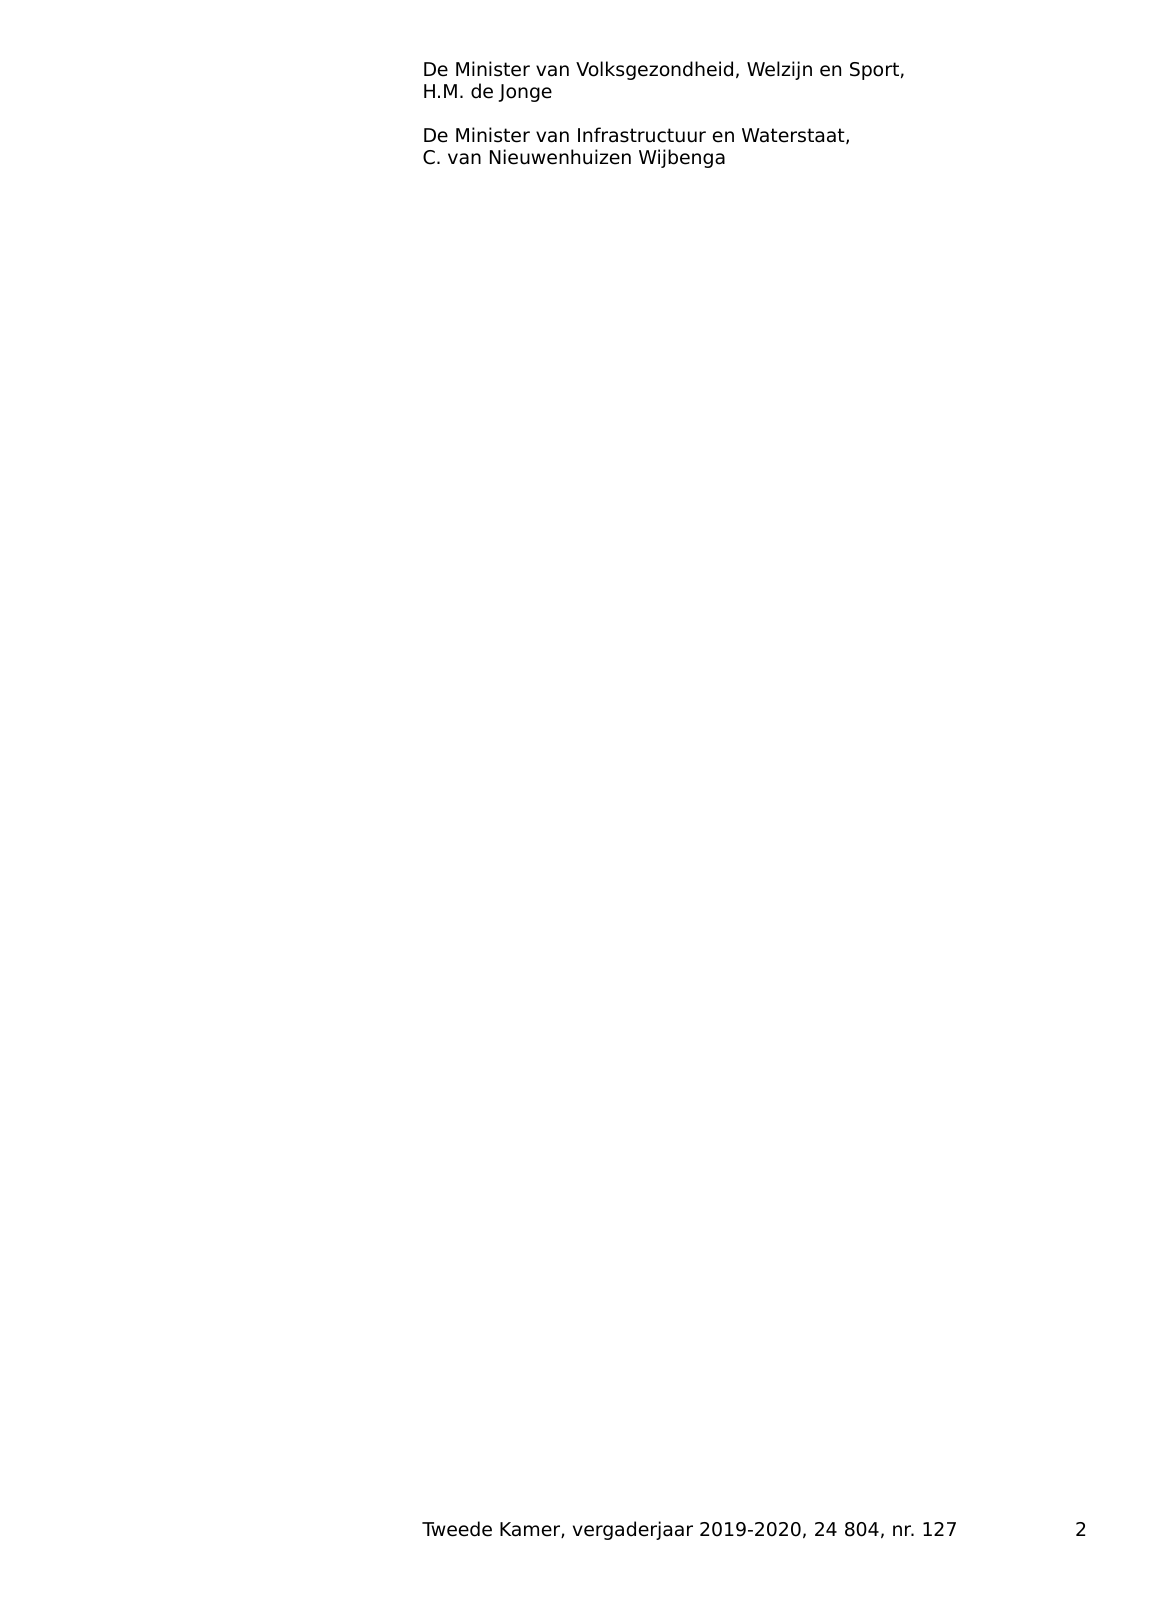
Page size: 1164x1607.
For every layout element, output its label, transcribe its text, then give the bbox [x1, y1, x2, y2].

text De Minister van Volksgezondheid, Welzijn en Sport, H.M. de Jonge [422, 59, 1087, 103]
text De Minister van Infrastructuur en Waterstaat, C. van Nieuwenhuizen Wijbenga [422, 125, 1087, 169]
